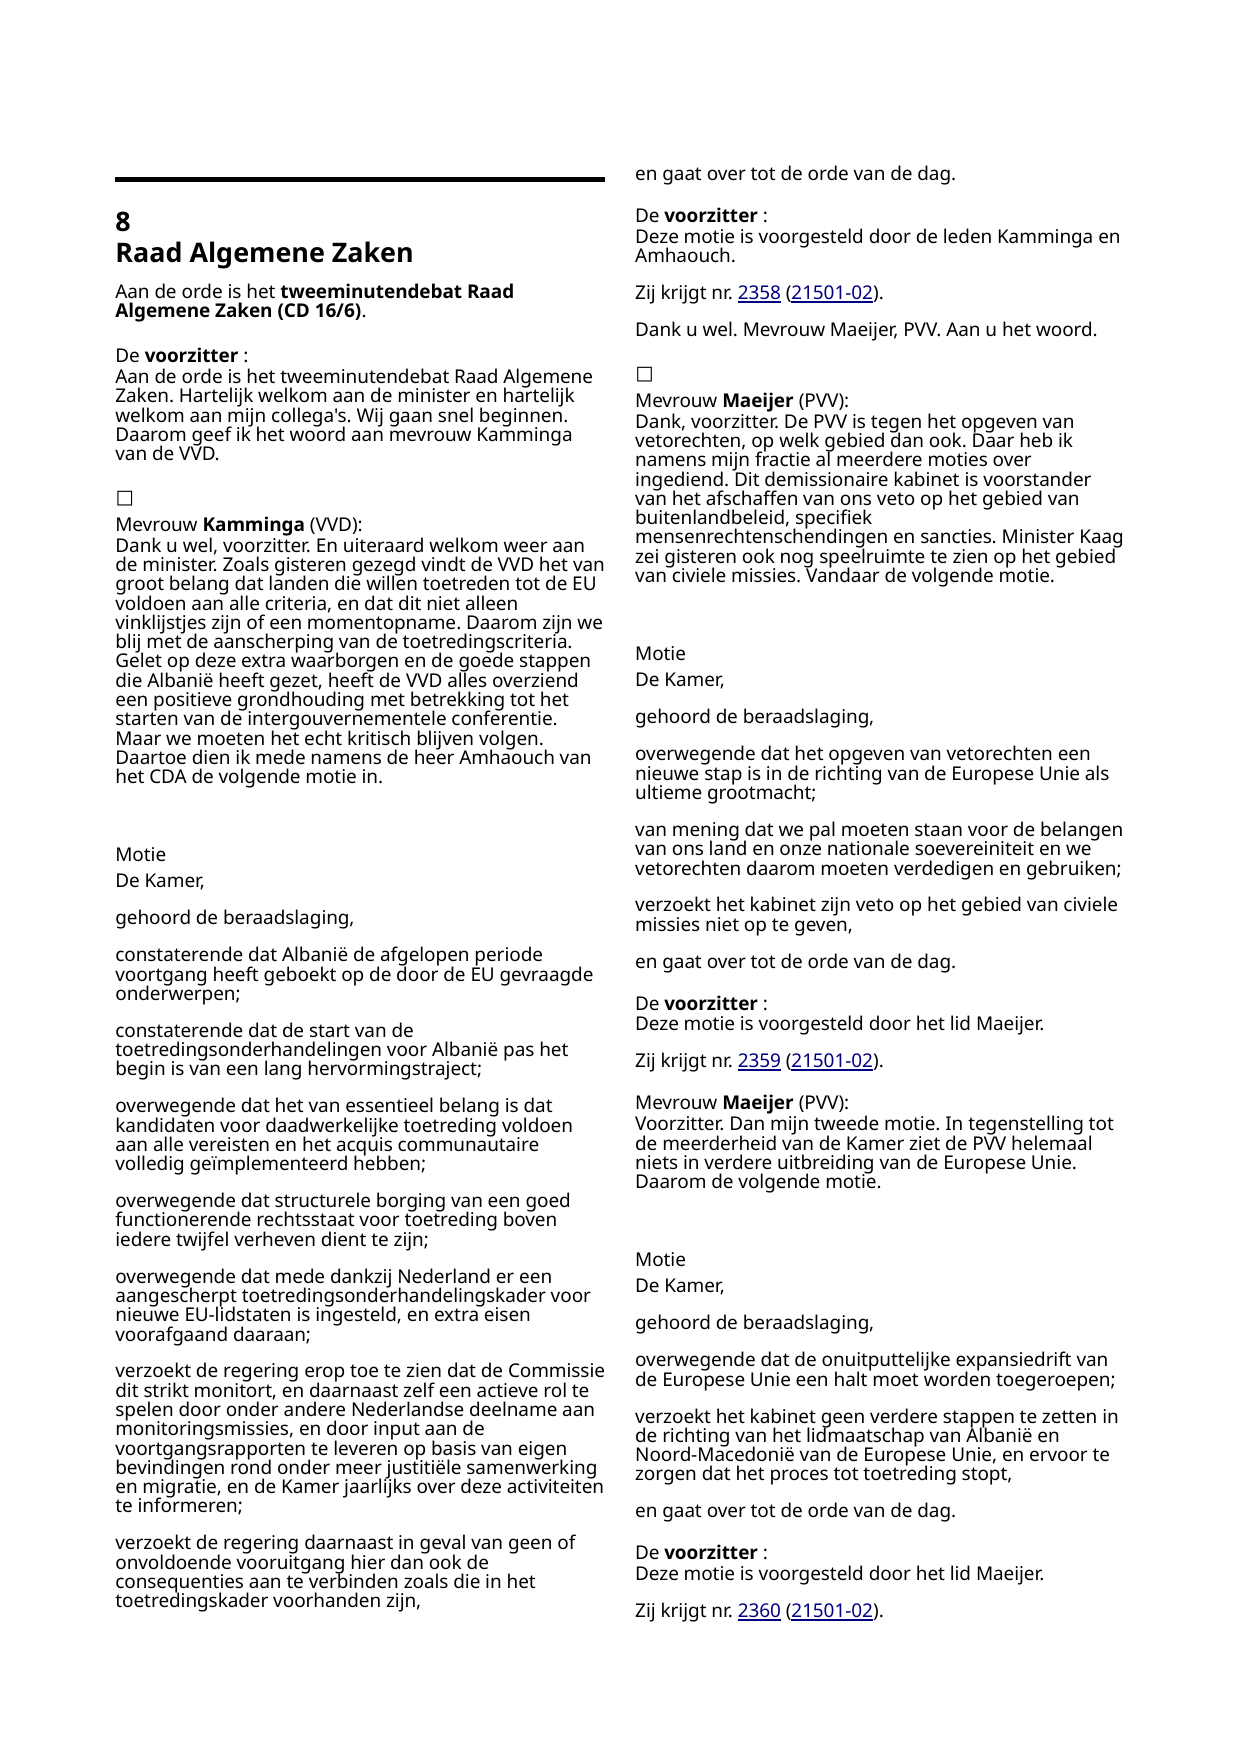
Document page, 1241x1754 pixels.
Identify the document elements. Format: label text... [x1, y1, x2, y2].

text Aan de orde is het tweeminutendebat Raad Algemene Zaken. Hartelijk welkom aan de minister en hartelijk welkom aan mijn collega's. Wij gaan snel beginnen. Daarom geef ik het woord aan mevrouw Kamminga van de VVD. [115, 368, 605, 464]
text Deze motie is voorgesteld door de leden Kamminga en Amhaouch. [635, 228, 1125, 267]
text De voorzitter : [635, 990, 1125, 1015]
text overwegende dat het van essentieel belang is dat kandidaten voor daadwerkelijke toetreding voldoen aan alle vereisten en het acquis communautaire volledig geïmplementeerd hebben; [115, 1097, 605, 1174]
text Mevrouw Maeijer (PVV): [635, 387, 1125, 413]
text De Kamer, [635, 1277, 1125, 1297]
text Zij krijgt nr. 2359 (21501-02). [635, 1052, 1125, 1072]
text en gaat over tot de orde van de dag. [635, 165, 1125, 184]
text gehoord de beraadslaging, [635, 1314, 1125, 1334]
text constaterende dat Albanië de afgelopen periode voortgang heeft geboekt op de door de EU gevraagde onderwerpen; [115, 946, 605, 1004]
text en gaat over tot de orde van de dag. [635, 953, 1125, 972]
text constaterende dat de start van de toetredingsonderhandelingen voor Albanië pas het begin is van een lang hervormingstraject; [115, 1022, 605, 1080]
text Deze motie is voorgesteld door het lid Maeijer. [635, 1565, 1125, 1584]
text Raad Algemene Zaken [115, 239, 605, 283]
text De voorzitter : [115, 342, 605, 368]
text gehoord de beraadslaging, [115, 909, 605, 929]
text verzoekt het kabinet zijn veto op het gebied van civiele missies niet op te geven, [635, 896, 1125, 935]
text Zij krijgt nr. 2358 (21501-02). [635, 284, 1125, 303]
text Motie [635, 1246, 1125, 1271]
text Mevrouw Maeijer (PVV): [635, 1089, 1125, 1115]
text verzoekt de regering daarnaast in geval van geen of onvoldoende vooruitgang hier dan ook de consequenties aan te verbinden zoals die in het toetredingskader voorhanden zijn, [115, 1534, 605, 1611]
text verzoekt de regering erop toe te zien dat de Commissie dit strikt monitort, en daarnaast zelf een actieve rol te spelen door onder andere Nederlandse deelname aan monitoringsmissies, en door input aan de voortgangsrapporten te leveren op basis van eigen bevindingen rond onder meer justitiële samenwerking en migratie, en de Kamer jaarlijks over deze activiteiten te informeren; [115, 1362, 605, 1517]
text Mevrouw Kamminga (VVD): [115, 511, 605, 537]
text Dank u wel. Mevrouw Maeijer, PVV. Aan u het woord. [635, 321, 1125, 341]
text overwegende dat structurele borging van een goed functionerende rechtsstaat voor toetreding boven iedere twijfel verheven dient te zijn; [115, 1192, 605, 1250]
text Zij krijgt nr. 2360 (21501-02). [635, 1602, 1125, 1621]
text ⬜ [635, 361, 1125, 387]
text Voorzitter. Dan mijn tweede motie. In tegenstelling tot de meerderheid van de Kamer ziet de PVV helemaal niets in verdere uitbreiding van de Europese Unie. Daarom de volgende motie. [635, 1115, 1125, 1192]
text 8 [115, 203, 605, 239]
text overwegende dat de onuitputtelijke expansiedrift van de Europese Unie een halt moet worden toegeroepen; [635, 1351, 1125, 1390]
text Aan de orde is het tweeminutendebat Raad Algemene Zaken (CD 16/6). [115, 283, 605, 322]
text overwegende dat het opgeven van vetorechten een nieuwe stap is in de richting van de Europese Unie als ultieme grootmacht; [635, 745, 1125, 803]
text overwegende dat mede dankzij Nederland er een aangescherpt toetredingsonderhandelingskader voor nieuwe EU-lidstaten is ingesteld, en extra eisen voorafgaand daaraan; [115, 1268, 605, 1345]
text Dank, voorzitter. De PVV is tegen het opgeven van vetorechten, op welk gebied dan ook. Daar heb ik namens mijn fractie al meerdere moties over ingediend. Dit demissionaire kabinet is voorstander van het afschaffen van ons veto op het gebied van buitenlandbeleid, specifiek mensenrechtenschendingen en sancties. Minister Kaag zei gisteren ook nog speelruimte te zien op het gebied van civiele missies. Vandaar de volgende motie. [635, 413, 1125, 586]
text gehoord de beraadslaging, [635, 708, 1125, 728]
text ⬜ [115, 485, 605, 511]
text De Kamer, [115, 872, 605, 892]
text Dank u wel, voorzitter. En uiteraard welkom weer aan de minister. Zoals gisteren gezegd vindt de VVD het van groot belang dat landen die willen toetreden tot de EU voldoen aan alle criteria, en dat dit niet alleen vinklijstjes zijn of een momentopname. Daarom zijn we blij met de aanscherping van de toetredingscriteria. Gelet op deze extra waarborgen en de goede stappen die Albanië heeft gezet, heeft de VVD alles overziend een positieve grondhouding met betrekking tot het starten van de intergouvernementele conferentie. Maar we moeten het echt kritisch blijven volgen. Daartoe dien ik mede namens de heer Amhaouch van het CDA de volgende motie in. [115, 537, 605, 787]
text Motie [635, 640, 1125, 666]
text De voorzitter : [635, 1539, 1125, 1565]
text De voorzitter : [635, 202, 1125, 228]
text van mening dat we pal moeten staan voor de belangen van ons land en onze nationale soevereiniteit en we vetorechten daarom moeten verdedigen en gebruiken; [635, 821, 1125, 879]
text verzoekt het kabinet geen verdere stappen te zetten in de richting van het lidmaatschap van Albanië en Noord-Macedonië van de Europese Unie, en ervoor te zorgen dat het proces tot toetreding stopt, [635, 1408, 1125, 1485]
text en gaat over tot de orde van de dag. [635, 1502, 1125, 1522]
text Motie [115, 841, 605, 866]
text Deze motie is voorgesteld door het lid Maeijer. [635, 1015, 1125, 1035]
text De Kamer, [635, 671, 1125, 691]
